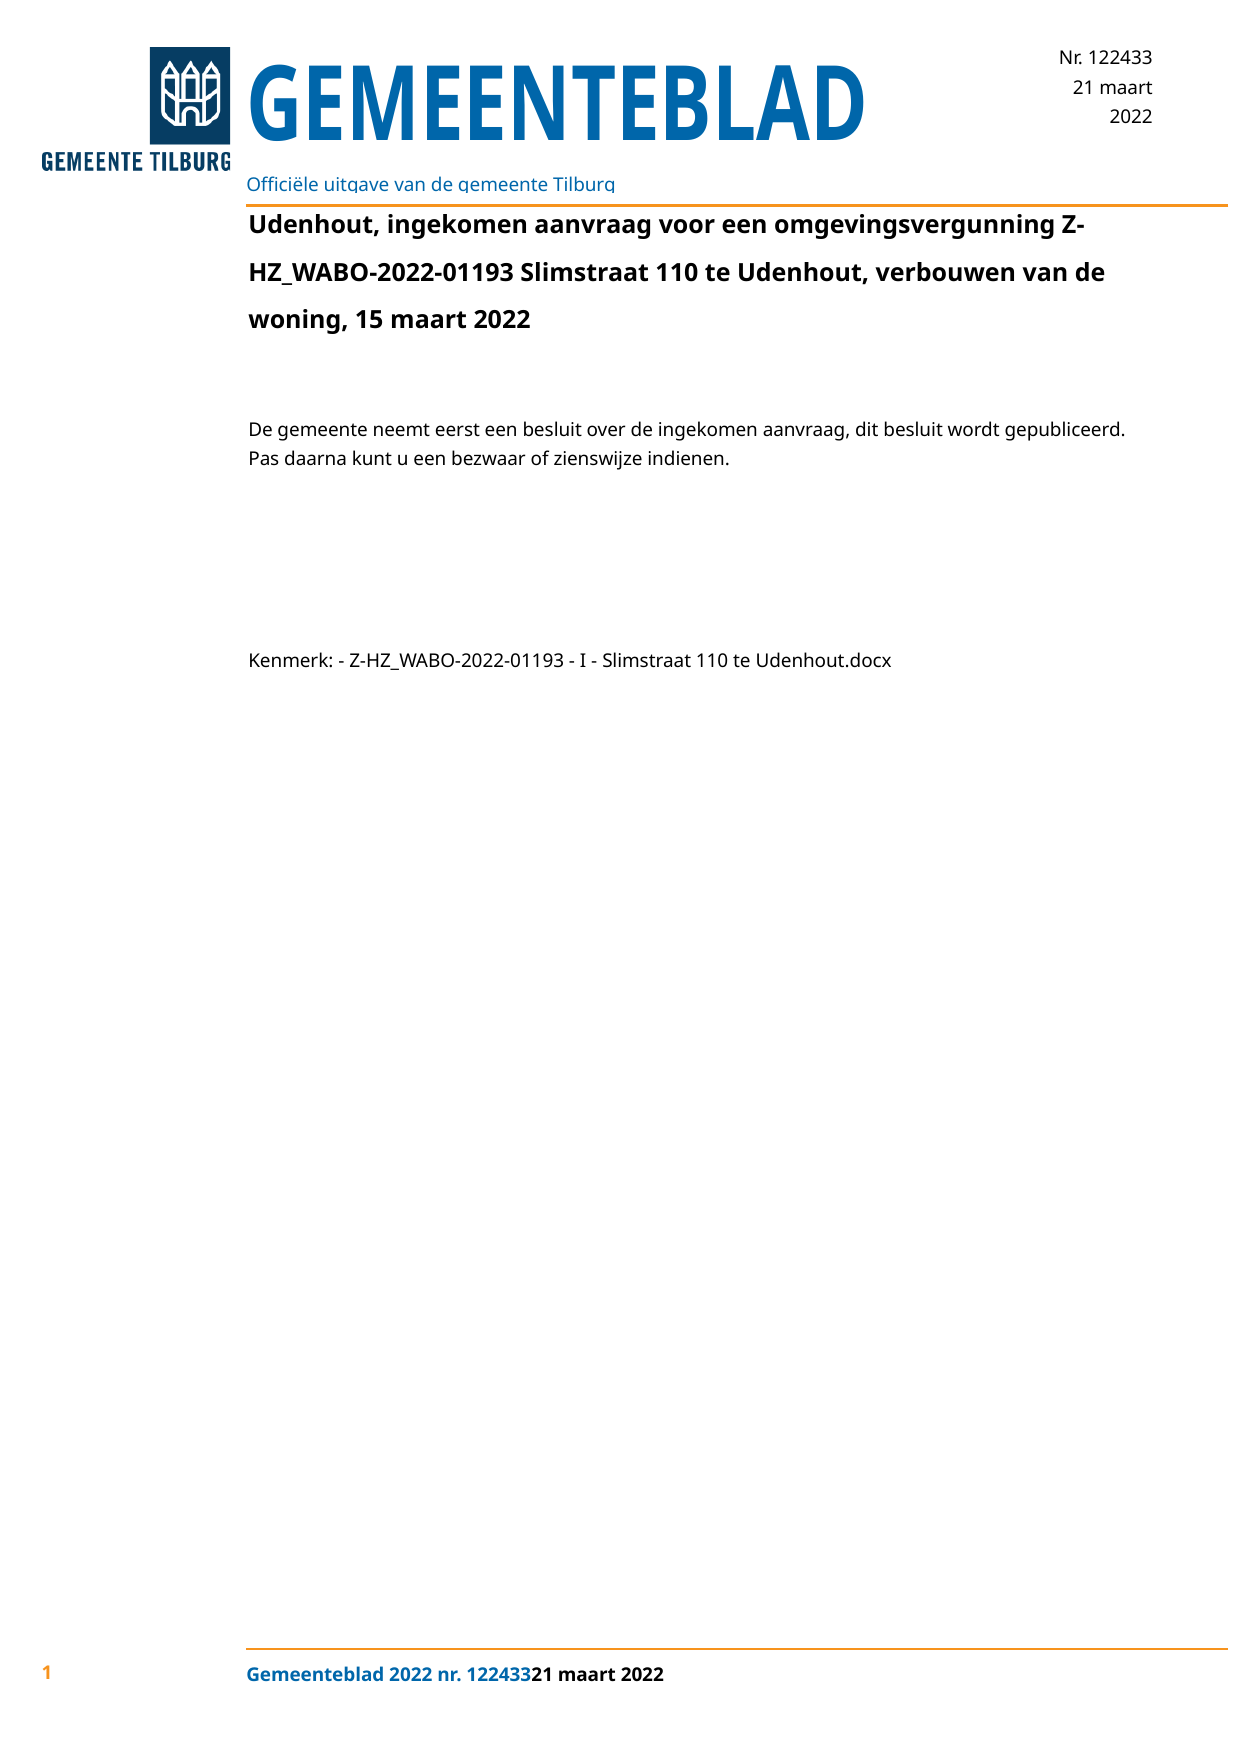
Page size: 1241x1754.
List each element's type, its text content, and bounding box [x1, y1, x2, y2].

picture [41, 47, 231, 172]
text Kenmerk: - Z-HZ_WABO-2022-01193 - I - Slimstraat 110 te Udenhout.docx [248, 647, 1152, 673]
text De gemeente neemt eerst een besluit over de ingekomen aanvraag, dit besluit wordt gepubliceerd. Pas daarna kunt u een bezwaar of zienswijze indienen. [248, 416, 1152, 471]
text Udenhout, ingekomen aanvraag voor een omgevingsvergunning Z-HZ_WABO-2022-01193 Slimstraat 110 te Udenhout, verbouwen van de woning, 15 maart 2022 [248, 207, 1152, 336]
